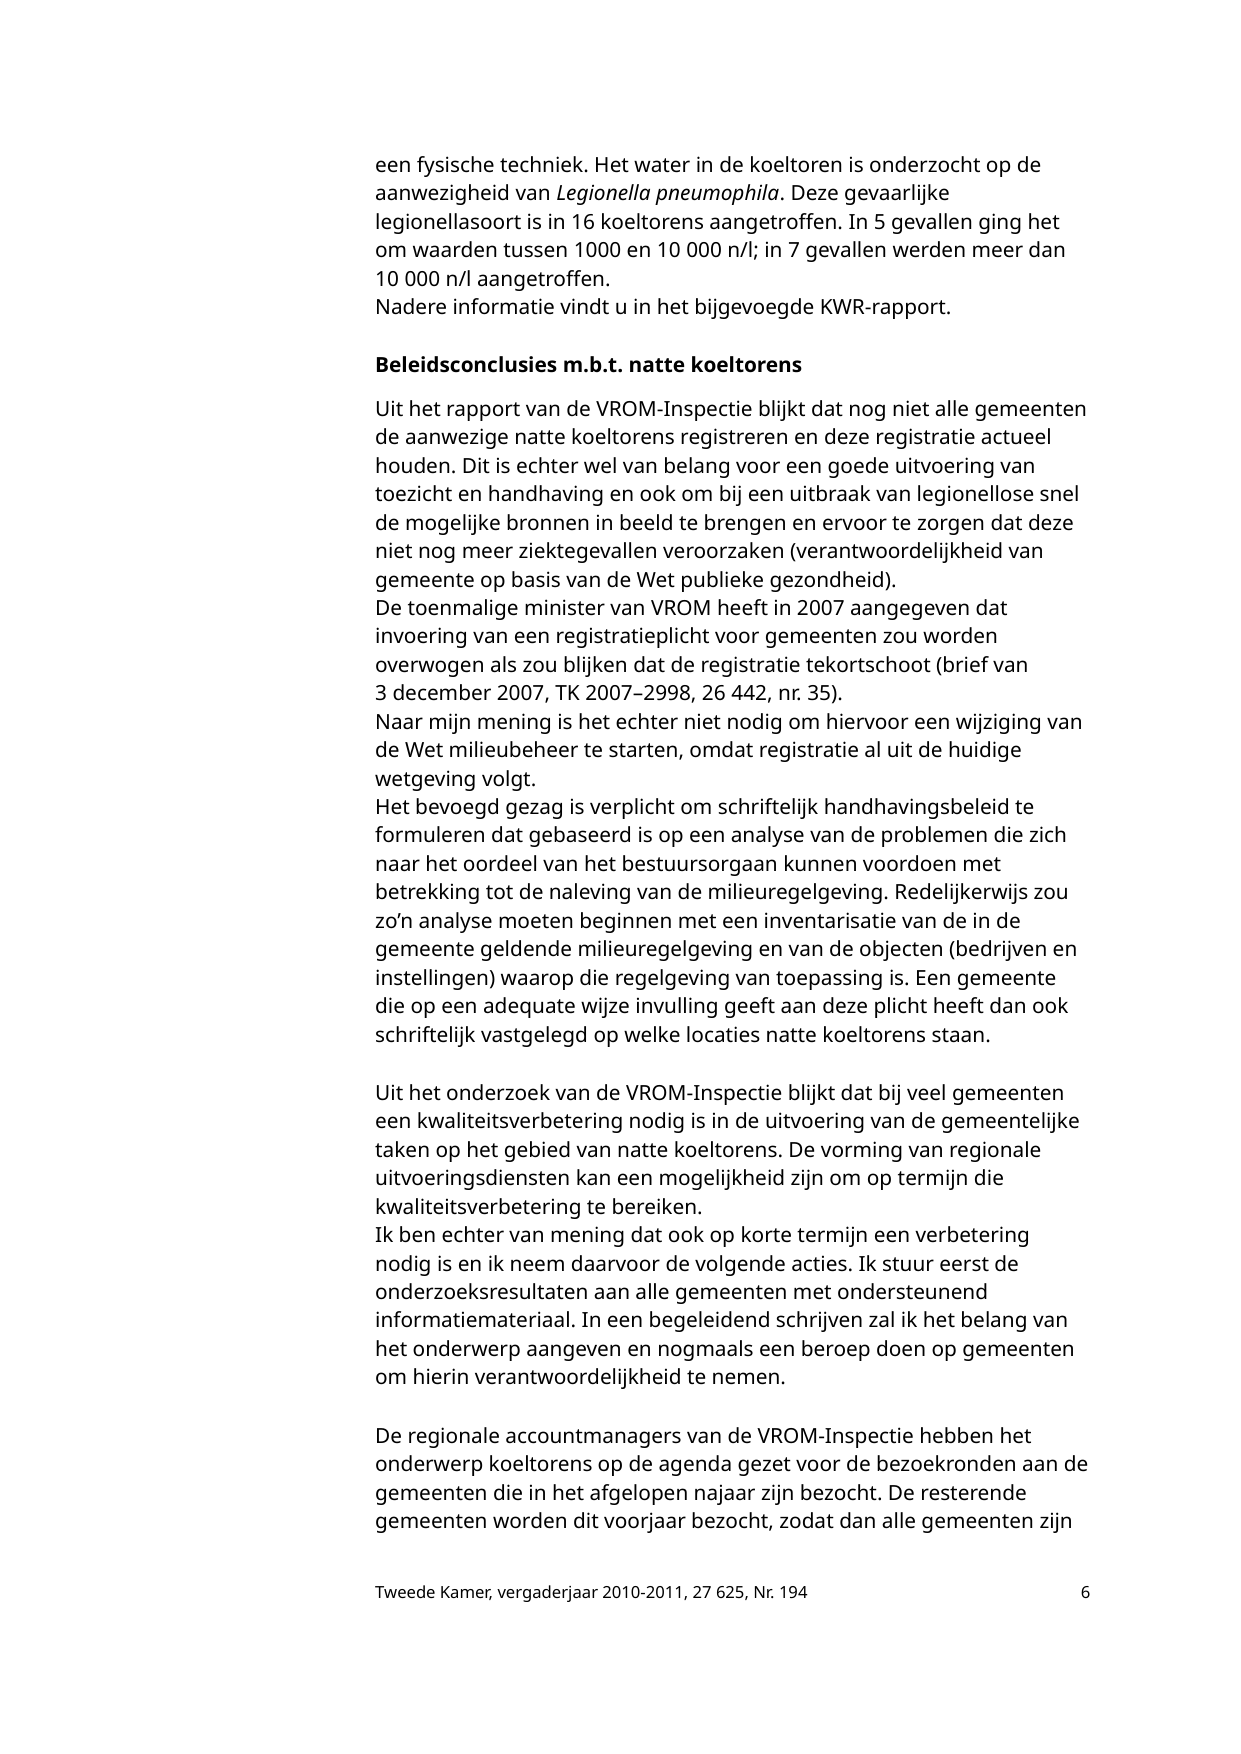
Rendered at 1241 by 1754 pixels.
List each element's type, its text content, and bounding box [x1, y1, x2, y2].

text Uit het onderzoek van de VROM-Inspectie blijkt dat bij veel gemeenten een kwaliteitsverbetering nodig is in de uitvoering van de gemeentelijke taken op het gebied van natte koeltorens. De vorming van regionale uitvoeringsdiensten kan een mogelijkheid zijn om op termijn die kwaliteitsverbetering te bereiken. [375, 1078, 1090, 1220]
text Nadere informatie vindt u in het bijgevoegde KWR-rapport. [375, 292, 1090, 321]
text Ik ben echter van mening dat ook op korte termijn een verbetering nodig is en ik neem daarvoor de volgende acties. Ik stuur eerst de onderzoeksresultaten aan alle gemeenten met ondersteunend informatiemateriaal. In een begeleidend schrijven zal ik het belang van het onderwerp aangeven en nogmaals een beroep doen op gemeenten om hierin verantwoordelijkheid te nemen. [375, 1220, 1090, 1391]
text De regionale accountmanagers van de VROM-Inspectie hebben het onderwerp koeltorens op de agenda gezet voor de bezoekronden aan de gemeenten die in het afgelopen najaar zijn bezocht. De resterende gemeenten worden dit voorjaar bezocht, zodat dan alle gemeenten zijn [375, 1421, 1090, 1535]
text Naar mijn mening is het echter niet nodig om hiervoor een wijziging van de Wet milieubeheer te starten, omdat registratie al uit de huidige wetgeving volgt. [375, 707, 1090, 792]
text De toenmalige minister van VROM heeft in 2007 aangegeven dat invoering van een registratieplicht voor gemeenten zou worden overwogen als zou blijken dat de registratie tekortschoot (brief van 3 december 2007, TK 2007–2998, 26 442, nr. 35). [375, 593, 1090, 707]
text Uit het rapport van de VROM-Inspectie blijkt dat nog niet alle gemeenten de aanwezige natte koeltorens registreren en deze registratie actueel houden. Dit is echter wel van belang voor een goede uitvoering van toezicht en handhaving en ook om bij een uitbraak van legionellose snel de mogelijke bronnen in beeld te brengen en ervoor te zorgen dat deze niet nog meer ziektegevallen veroorzaken (verantwoordelijkheid van gemeente op basis van de Wet publieke gezondheid). [375, 394, 1090, 593]
text Beleidsconclusies m.b.t. natte koeltorens [375, 351, 1090, 379]
text een fysische techniek. Het water in de koeltoren is onderzocht op de aanwezigheid van Legionella pneumophila. Deze gevaarlijke legionellasoort is in 16 koeltorens aangetroffen. In 5 gevallen ging het om waarden tussen 1000 en 10 000 n/l; in 7 gevallen werden meer dan 10 000 n/l aangetroffen. [375, 150, 1090, 292]
text Het bevoegd gezag is verplicht om schriftelijk handhavingsbeleid te formuleren dat gebaseerd is op een analyse van de problemen die zich naar het oordeel van het bestuursorgaan kunnen voordoen met betrekking tot de naleving van de milieuregelgeving. Redelijkerwijs zou zo’n analyse moeten beginnen met een inventarisatie van de in de gemeente geldende milieuregelgeving en van de objecten (bedrijven en instellingen) waarop die regelgeving van toepassing is. Een gemeente die op een adequate wijze invulling geeft aan deze plicht heeft dan ook schriftelijk vastgelegd op welke locaties natte koeltorens staan. [375, 792, 1090, 1048]
